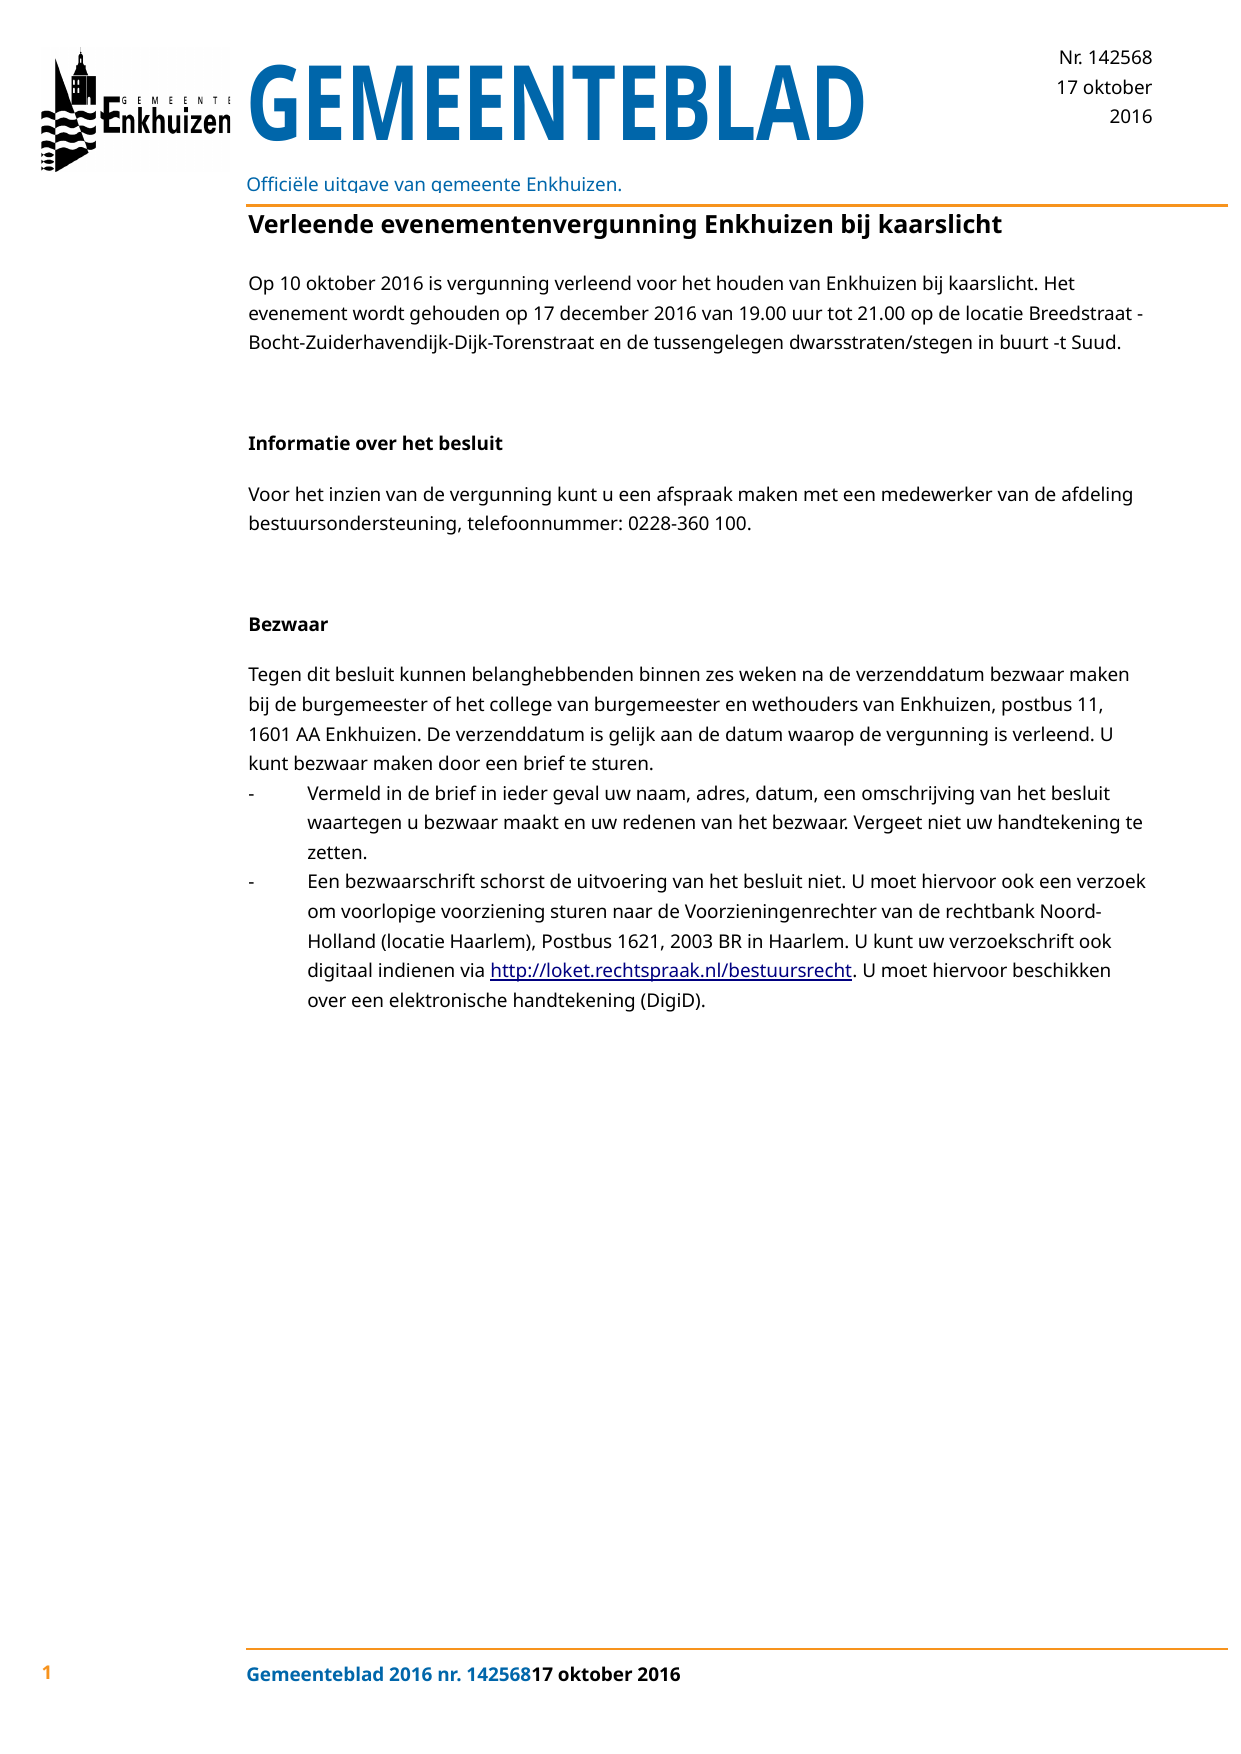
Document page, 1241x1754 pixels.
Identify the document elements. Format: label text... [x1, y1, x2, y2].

text Op 10 oktober 2016 is vergunning verleend voor het houden van Enkhuizen bij kaarslicht. Het evenement wordt gehouden op 17 december 2016 van 19.00 uur tot 21.00 op de locatie Breedstraat -Bocht-Zuiderhavendijk-Dijk-Torenstraat en de tussengelegen dwarsstraten/stegen in buurt -t Suud. [248, 270, 1152, 355]
text Verleende evenementenvergunning Enkhuizen bij kaarslicht [248, 207, 1152, 241]
list Vermeld in de brief in ieder geval uw naam, adres, datum, een omschrijving van het besluit waartegen u bezwaar maakt en uw redenen van het bezwaar. Vergeet niet uw handtekening te zetten. [248, 780, 1152, 865]
text Bezwaar [248, 611, 1152, 637]
list Een bezwaarschrift schorst de uitvoering van het besluit niet. U moet hiervoor ook een verzoek om voorlopige voorziening sturen naar de Voorzieningenrechter van de rechtbank Noord-Holland (locatie Haarlem), Postbus 1621, 2003 BR in Haarlem. U kunt uw verzoekschrift ook digitaal indienen via http://loket.rechtspraak.nl/bestuursrecht. U moet hiervoor beschikken over een elektronische handtekening (DigiD). [248, 869, 1152, 1013]
picture [41, 47, 231, 172]
text Informatie over het besluit [248, 430, 1152, 456]
text Voor het inzien van de vergunning kunt u een afspraak maken met een medewerker van de afdeling bestuursondersteuning, telefoonnummer: 0228-360 100. [248, 481, 1152, 536]
text Tegen dit besluit kunnen belanghebbenden binnen zes weken na de verzenddatum bezwaar maken bij de burgemeester of het college van burgemeester en wethouders van Enkhuizen, postbus 11, 1601 AA Enkhuizen. De verzenddatum is gelijk aan de datum waarop de vergunning is verleend. U kunt bezwaar maken door een brief te sturen. [248, 662, 1152, 776]
